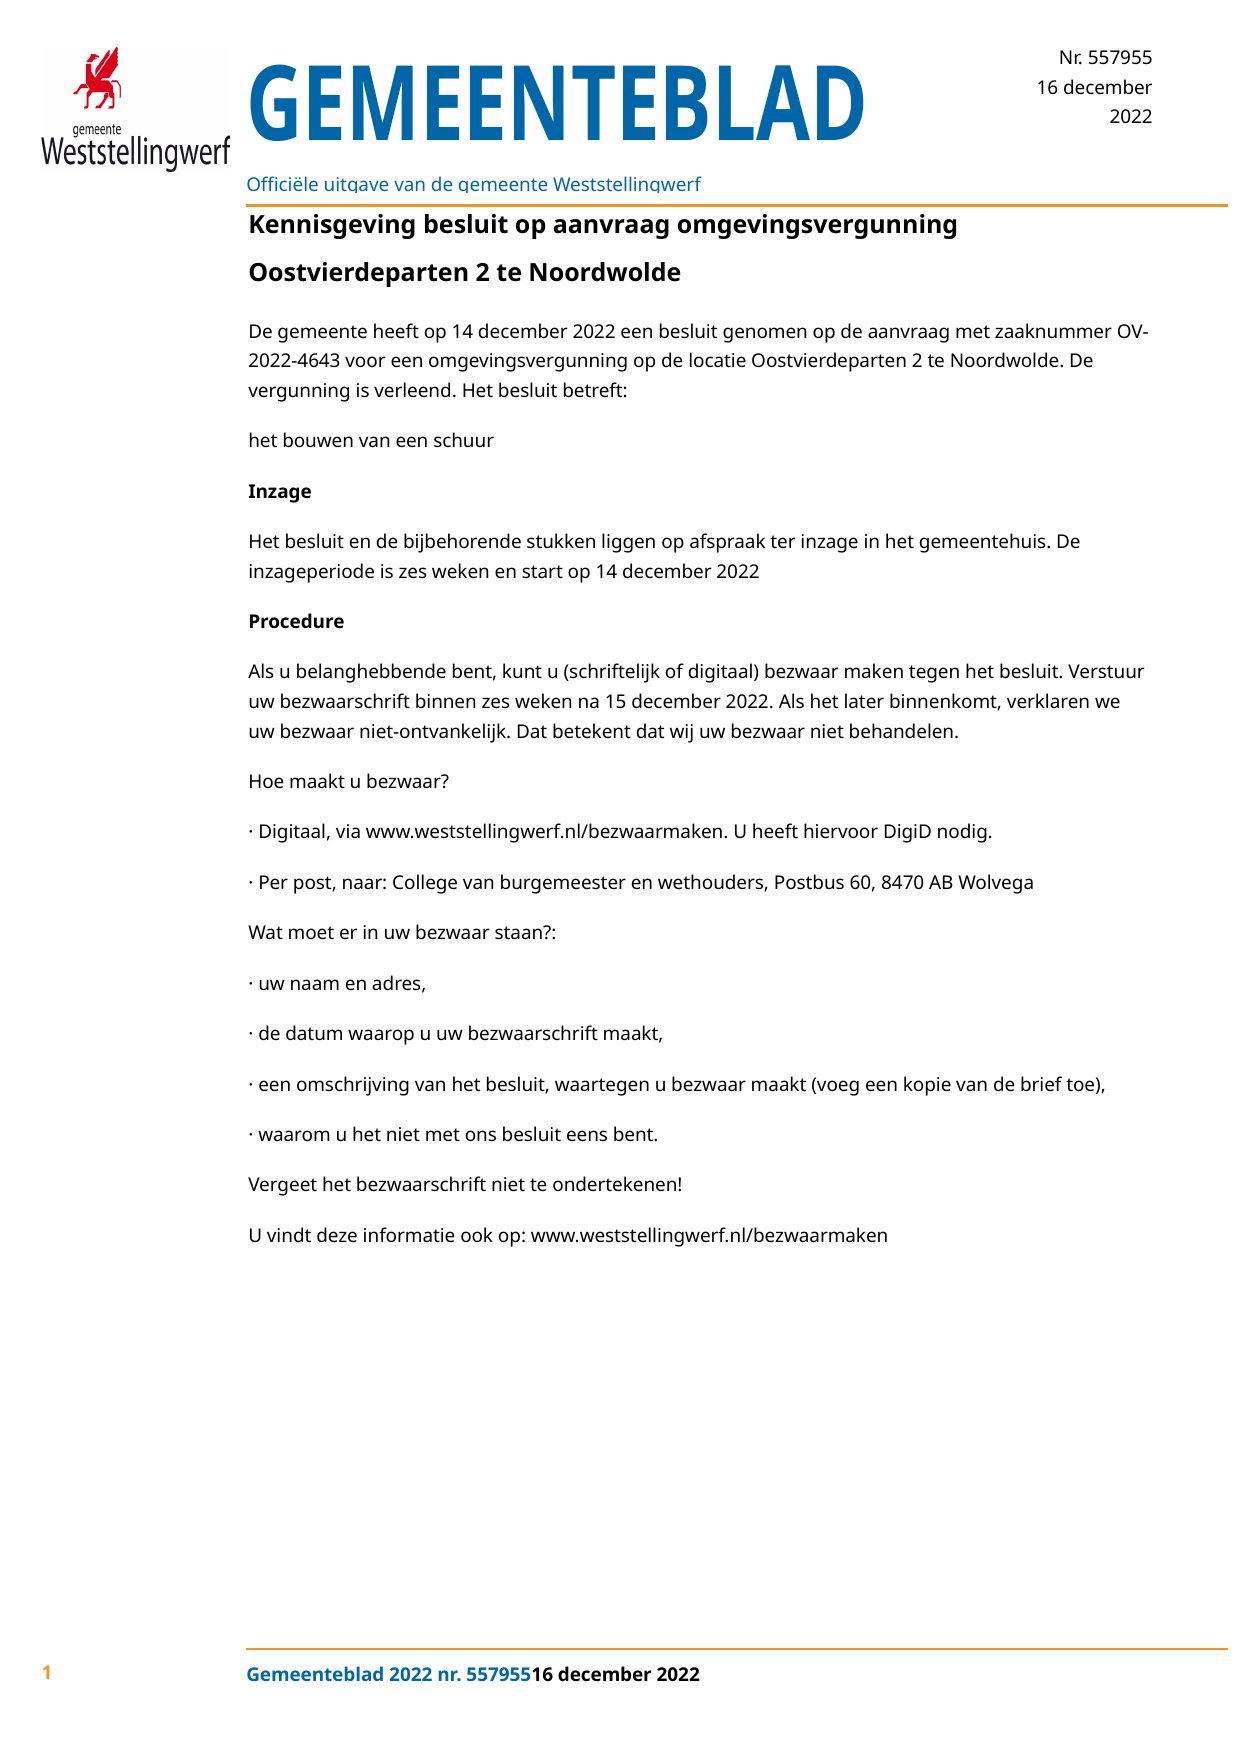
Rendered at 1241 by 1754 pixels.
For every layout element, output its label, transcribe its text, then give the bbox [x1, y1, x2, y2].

text · uw naam en adres, [248, 970, 1152, 996]
text Het besluit en de bijbehorende stukken liggen op afspraak ter inzage in het gemeentehuis. De inzageperiode is zes weken en start op 14 december 2022 [248, 528, 1152, 584]
text Wat moet er in uw bezwaar staan?: [248, 919, 1152, 945]
text Als u belanghebbende bent, kunt u (schriftelijk of digitaal) bezwaar maken tegen het besluit. Verstuur uw bezwaarschrift binnen zes weken na 15 december 2022. Als het later binnenkomt, verklaren we uw bezwaar niet-ontvankelijk. Dat betekent dat wij uw bezwaar niet behandelen. [248, 659, 1152, 744]
text · Digitaal, via www.weststellingwerf.nl/bezwaarmaken. U heeft hiervoor DigiD nodig. [248, 819, 1152, 844]
text · waarom u het niet met ons besluit eens bent. [248, 1121, 1152, 1147]
text · Per post, naar: College van burgemeester en wethouders, Postbus 60, 8470 AB Wolvega [248, 869, 1152, 895]
text De gemeente heeft op 14 december 2022 een besluit genomen op de aanvraag met zaaknummer OV-2022-4643 voor een omgevingsvergunning op de locatie Oostvierdeparten 2 te Noordwolde. De vergunning is verleend. Het besluit betreft: [248, 318, 1152, 403]
text · een omschrijving van het besluit, waartegen u bezwaar maakt (voeg een kopie van de brief toe), [248, 1071, 1152, 1097]
text Inzage [248, 478, 1152, 504]
text Hoe maakt u bezwaar? [248, 768, 1152, 794]
text Kennisgeving besluit op aanvraag omgevingsvergunning Oostvierdeparten 2 te Noordwolde [248, 207, 1152, 288]
text Vergeet het bezwaarschrift niet te ondertekenen! [248, 1172, 1152, 1197]
text · de datum waarop u uw bezwaarschrift maakt, [248, 1020, 1152, 1046]
text U vindt deze informatie ook op: www.weststellingwerf.nl/bezwaarmaken [248, 1222, 1152, 1248]
text Procedure [248, 608, 1152, 634]
text het bouwen van een schuur [248, 427, 1152, 453]
picture [41, 47, 231, 172]
